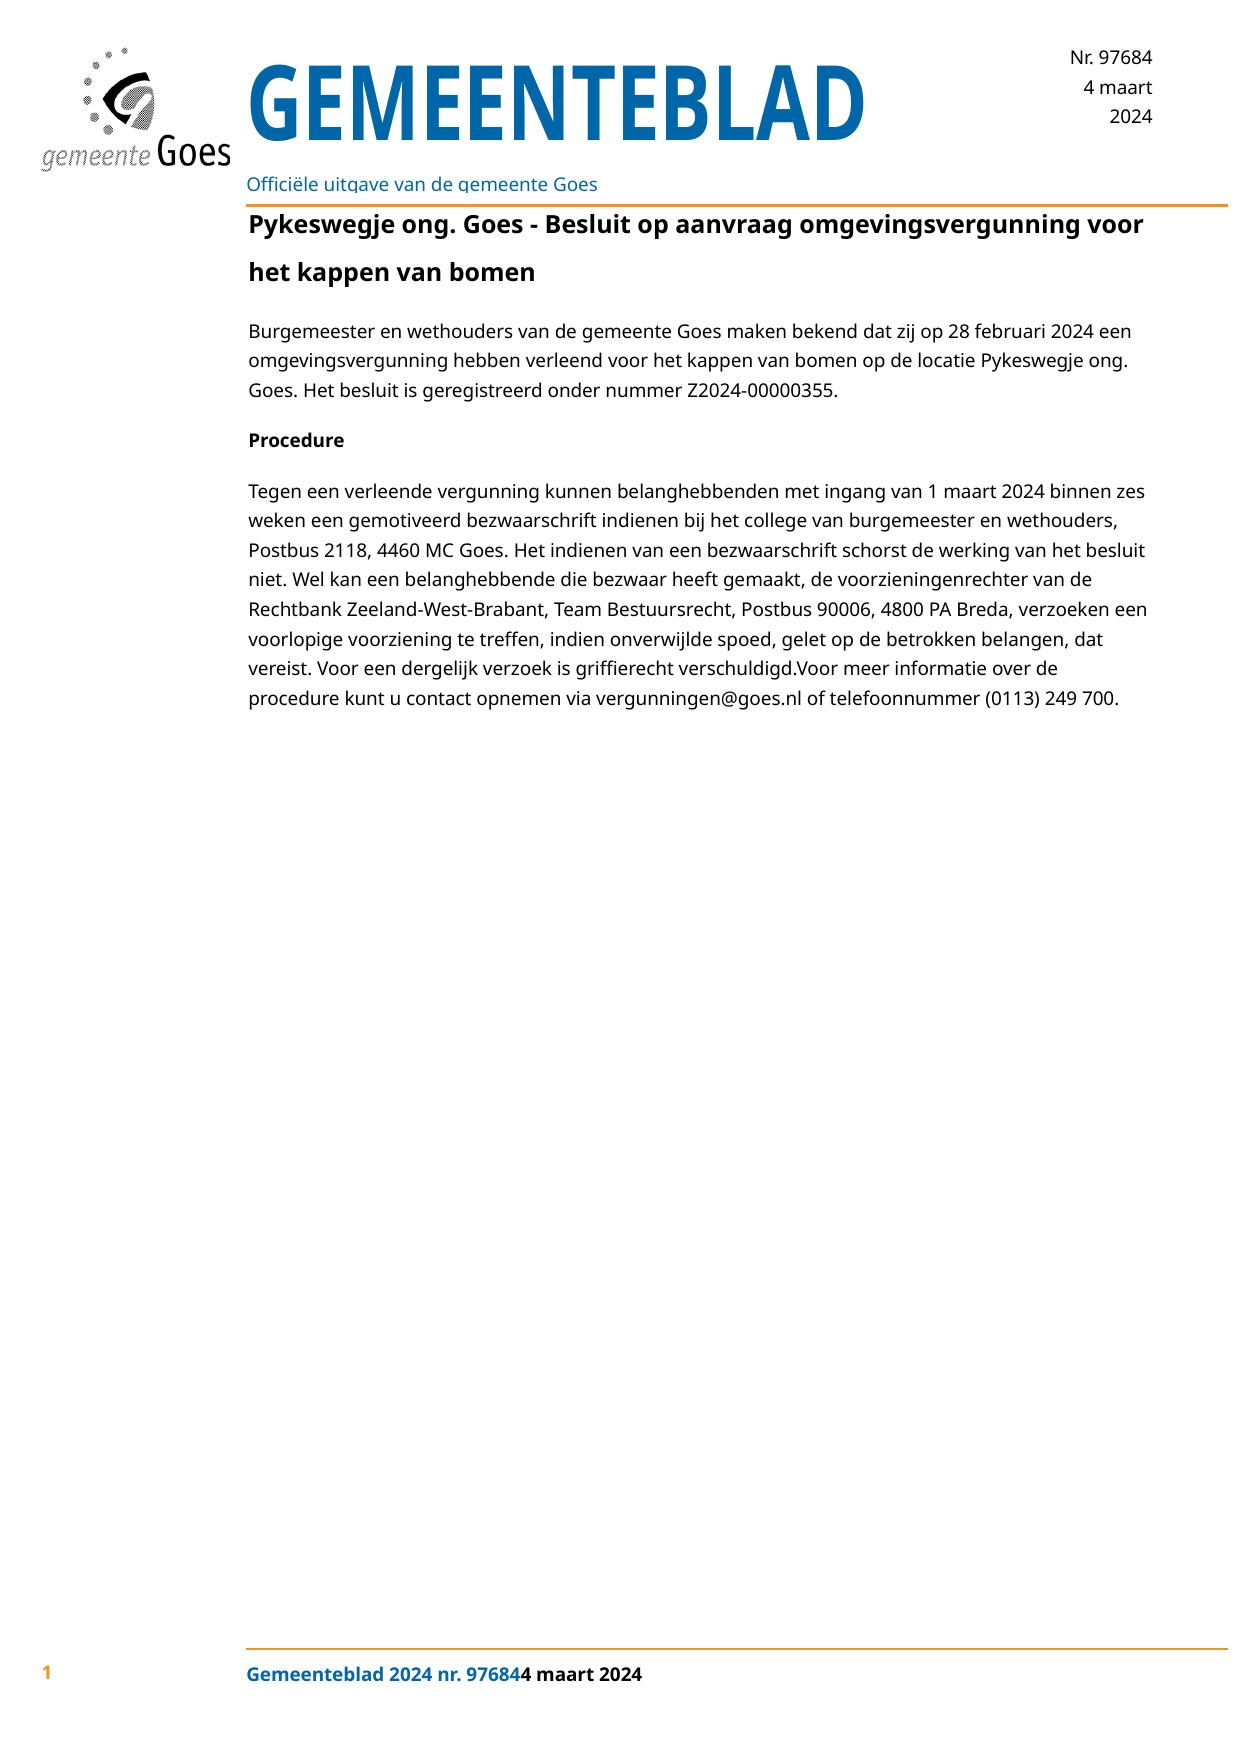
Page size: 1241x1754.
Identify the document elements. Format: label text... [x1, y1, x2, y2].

text Pykeswegje ong. Goes - Besluit op aanvraag omgevingsvergunning voor het kappen van bomen [248, 207, 1152, 288]
picture [41, 47, 231, 172]
text Burgemeester en wethouders van de gemeente Goes maken bekend dat zij op 28 februari 2024 een omgevingsvergunning hebben verleend voor het kappen van bomen op de locatie Pykeswegje ong. Goes. Het besluit is geregistreerd onder nummer Z2024-00000355. [248, 318, 1152, 403]
text Procedure [248, 427, 1152, 453]
text Tegen een verleende vergunning kunnen belanghebbenden met ingang van 1 maart 2024 binnen zes weken een gemotiveerd bezwaarschrift indienen bij het college van burgemeester en wethouders, Postbus 2118, 4460 MC Goes. Het indienen van een bezwaarschrift schorst de werking van het besluit niet. Wel kan een belanghebbende die bezwaar heeft gemaakt, de voorzieningenrechter van de Rechtbank Zeeland-West-Brabant, Team Bestuursrecht, Postbus 90006, 4800 PA Breda, verzoeken een voorlopige voorziening te treffen, indien onverwijlde spoed, gelet op de betrokken belangen, dat vereist. Voor een dergelijk verzoek is griffierecht verschuldigd.Voor meer informatie over de procedure kunt u contact opnemen via vergunningen@goes.nl of telefoonnummer (0113) 249 700. [248, 478, 1152, 711]
